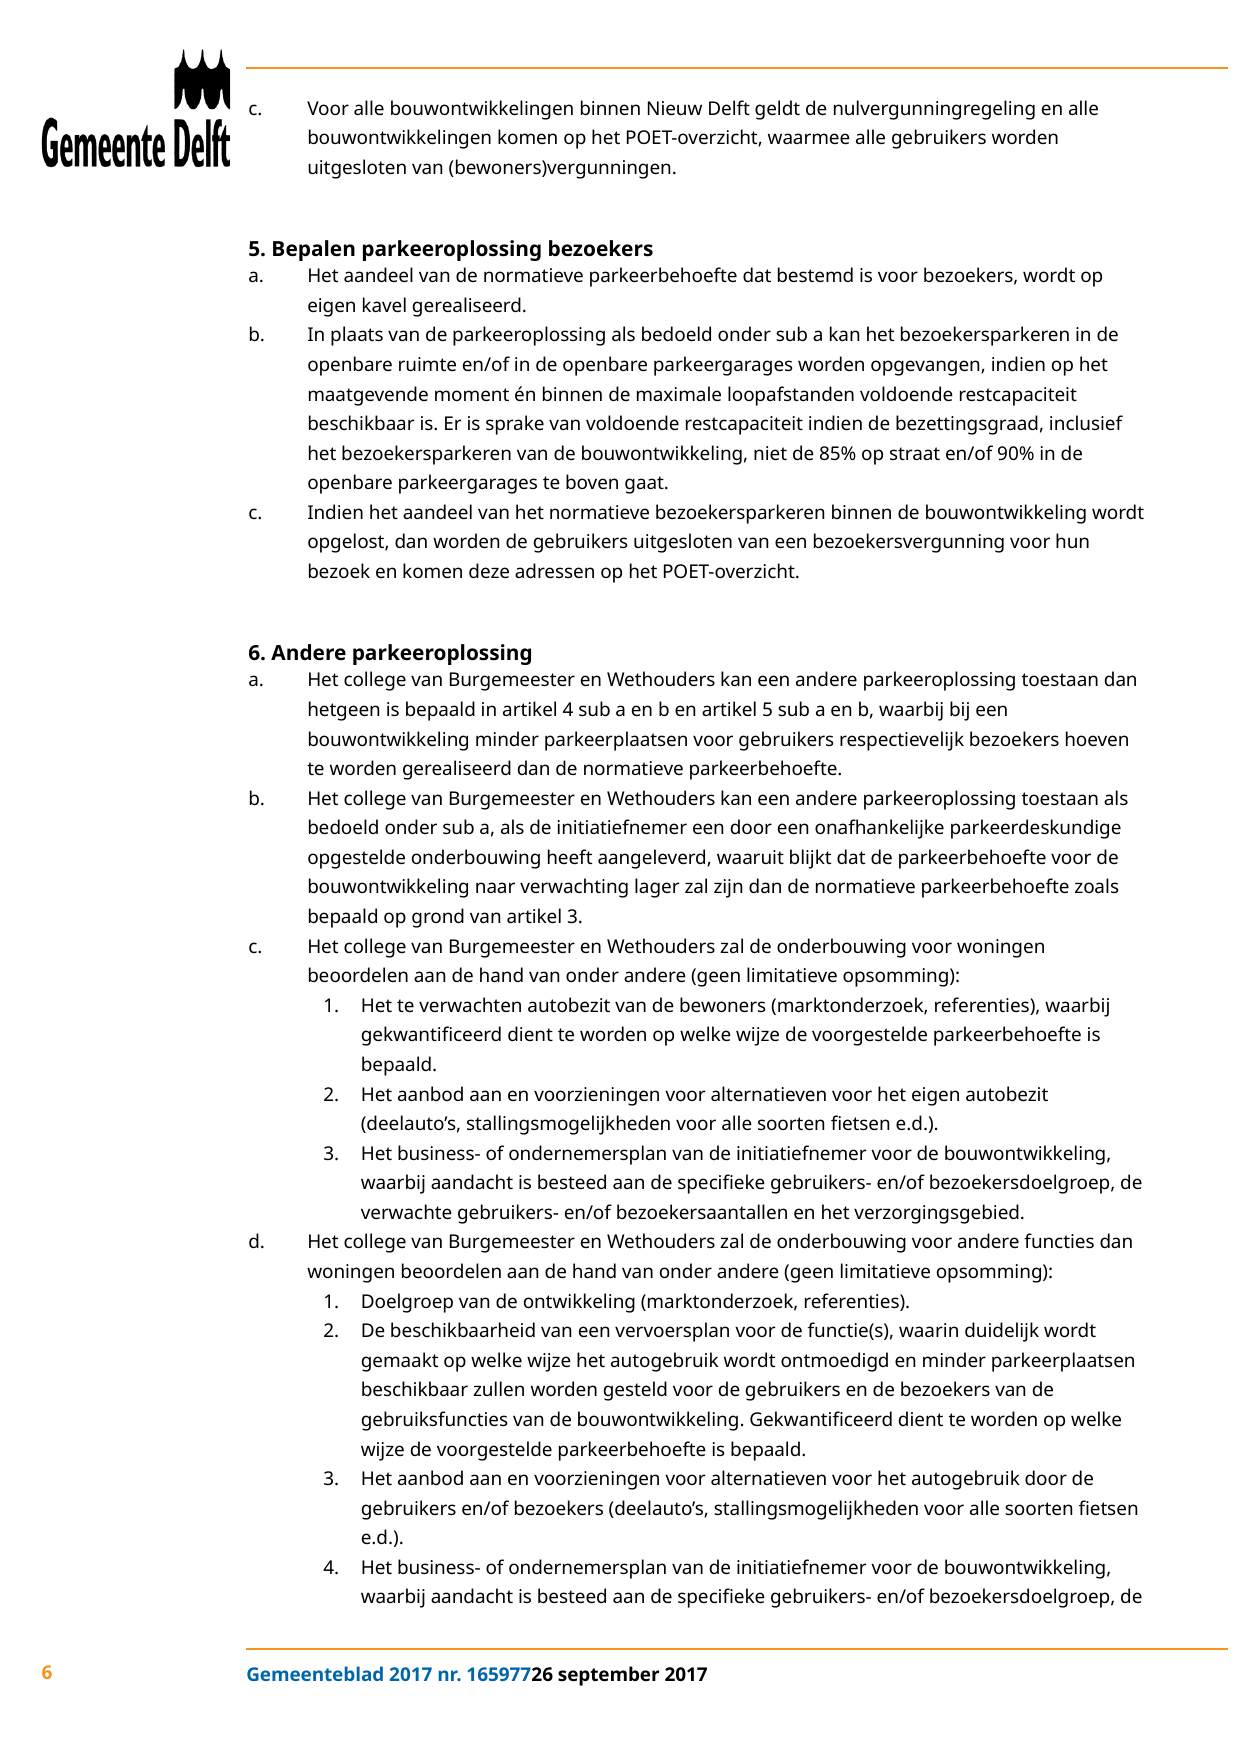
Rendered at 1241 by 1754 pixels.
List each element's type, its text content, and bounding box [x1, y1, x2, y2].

list Het te verwachten autobezit van de bewoners (marktonderzoek, referenties), waarbij gekwantificeerd dient te worden op welke wijze de voorgestelde parkeerbehoefte is bepaald. [323, 992, 1152, 1077]
list Het college van Burgemeester en Wethouders zal de onderbouwing voor woningen beoordelen aan de hand van onder andere (geen limitatieve opsomming): [248, 933, 1152, 988]
list Het aanbod aan en voorzieningen voor alternatieven voor het eigen autobezit (deelauto’s, stallingsmogelijkheden voor alle soorten fietsen e.d.). [323, 1081, 1152, 1136]
text 5. Bepalen parkeeroplossing bezoekers [248, 234, 1152, 262]
list Het college van Burgemeester en Wethouders kan een andere parkeeroplossing toestaan dan hetgeen is bepaald in artikel 4 sub a en b en artikel 5 sub a en b, waarbij bij een bouwontwikkeling minder parkeerplaatsen voor gebruikers respectievelijk bezoekers hoeven te worden gerealiseerd dan de normatieve parkeerbehoefte. [248, 667, 1152, 781]
list In plaats van de parkeeroplossing als bedoeld onder sub a kan het bezoekersparkeren in de openbare ruimte en/of in de openbare parkeergarages worden opgevangen, indien op het maatgevende moment én binnen de maximale loopafstanden voldoende restcapaciteit beschikbaar is. Er is sprake van voldoende restcapaciteit indien de bezettingsgraad, inclusief het bezoekersparkeren van de bouwontwikkeling, niet de 85% op straat en/of 90% in de openbare parkeergarages te boven gaat. [248, 322, 1152, 495]
text 6. Andere parkeeroplossing [248, 638, 1152, 667]
list Indien het aandeel van het normatieve bezoekersparkeren binnen de bouwontwikkeling wordt opgelost, dan worden de gebruikers uitgesloten van een bezoekersvergunning voor hun bezoek en komen deze adressen op het POET-overzicht. [248, 499, 1152, 584]
list Het business- of ondernemersplan van de initiatiefnemer voor de bouwontwikkeling, waarbij aandacht is besteed aan de specifieke gebruikers- en/of bezoekersdoelgroep, de verwachte gebruikers- en/of bezoekersaantallen en het verzorgingsgebied. [323, 1140, 1152, 1225]
list Het business- of ondernemersplan van de initiatiefnemer voor de bouwontwikkeling, waarbij aandacht is besteed aan de specifieke gebruikers- en/of bezoekersdoelgroep, de [323, 1554, 1152, 1609]
list Het aanbod aan en voorzieningen voor alternatieven voor het autogebruik door de gebruikers en/of bezoekers (deelauto’s, stallingsmogelijkheden voor alle soorten fietsen e.d.). [323, 1465, 1152, 1550]
list Voor alle bouwontwikkelingen binnen Nieuw Delft geldt de nulvergunningregeling en alle bouwontwikkelingen komen op het POET-overzicht, waarmee alle gebruikers worden uitgesloten van (bewoners)vergunningen. [248, 95, 1152, 180]
list Het aandeel van de normatieve parkeerbehoefte dat bestemd is voor bezoekers, wordt op eigen kavel gerealiseerd. [248, 262, 1152, 318]
list De beschikbaarheid van een vervoersplan voor de functie(s), waarin duidelijk wordt gemaakt op welke wijze het autogebruik wordt ontmoedigd en minder parkeerplaatsen beschikbaar zullen worden gesteld voor de gebruikers en de bezoekers van de gebruiksfuncties van de bouwontwikkeling. Gekwantificeerd dient te worden op welke wijze de voorgestelde parkeerbehoefte is bepaald. [323, 1317, 1152, 1462]
list Het college van Burgemeester en Wethouders zal de onderbouwing voor andere functies dan woningen beoordelen aan de hand van onder andere (geen limitatieve opsomming): [248, 1229, 1152, 1284]
list Het college van Burgemeester en Wethouders kan een andere parkeeroplossing toestaan als bedoeld onder sub a, als de initiatiefnemer een door een onafhankelijke parkeerdeskundige opgestelde onderbouwing heeft aangeleverd, waaruit blijkt dat de parkeerbehoefte voor de bouwontwikkeling naar verwachting lager zal zijn dan de normatieve parkeerbehoefte zoals bepaald op grond van artikel 3. [248, 785, 1152, 929]
list Doelgroep van de ontwikkeling (marktonderzoek, referenties). [323, 1288, 1152, 1314]
picture [41, 47, 231, 172]
